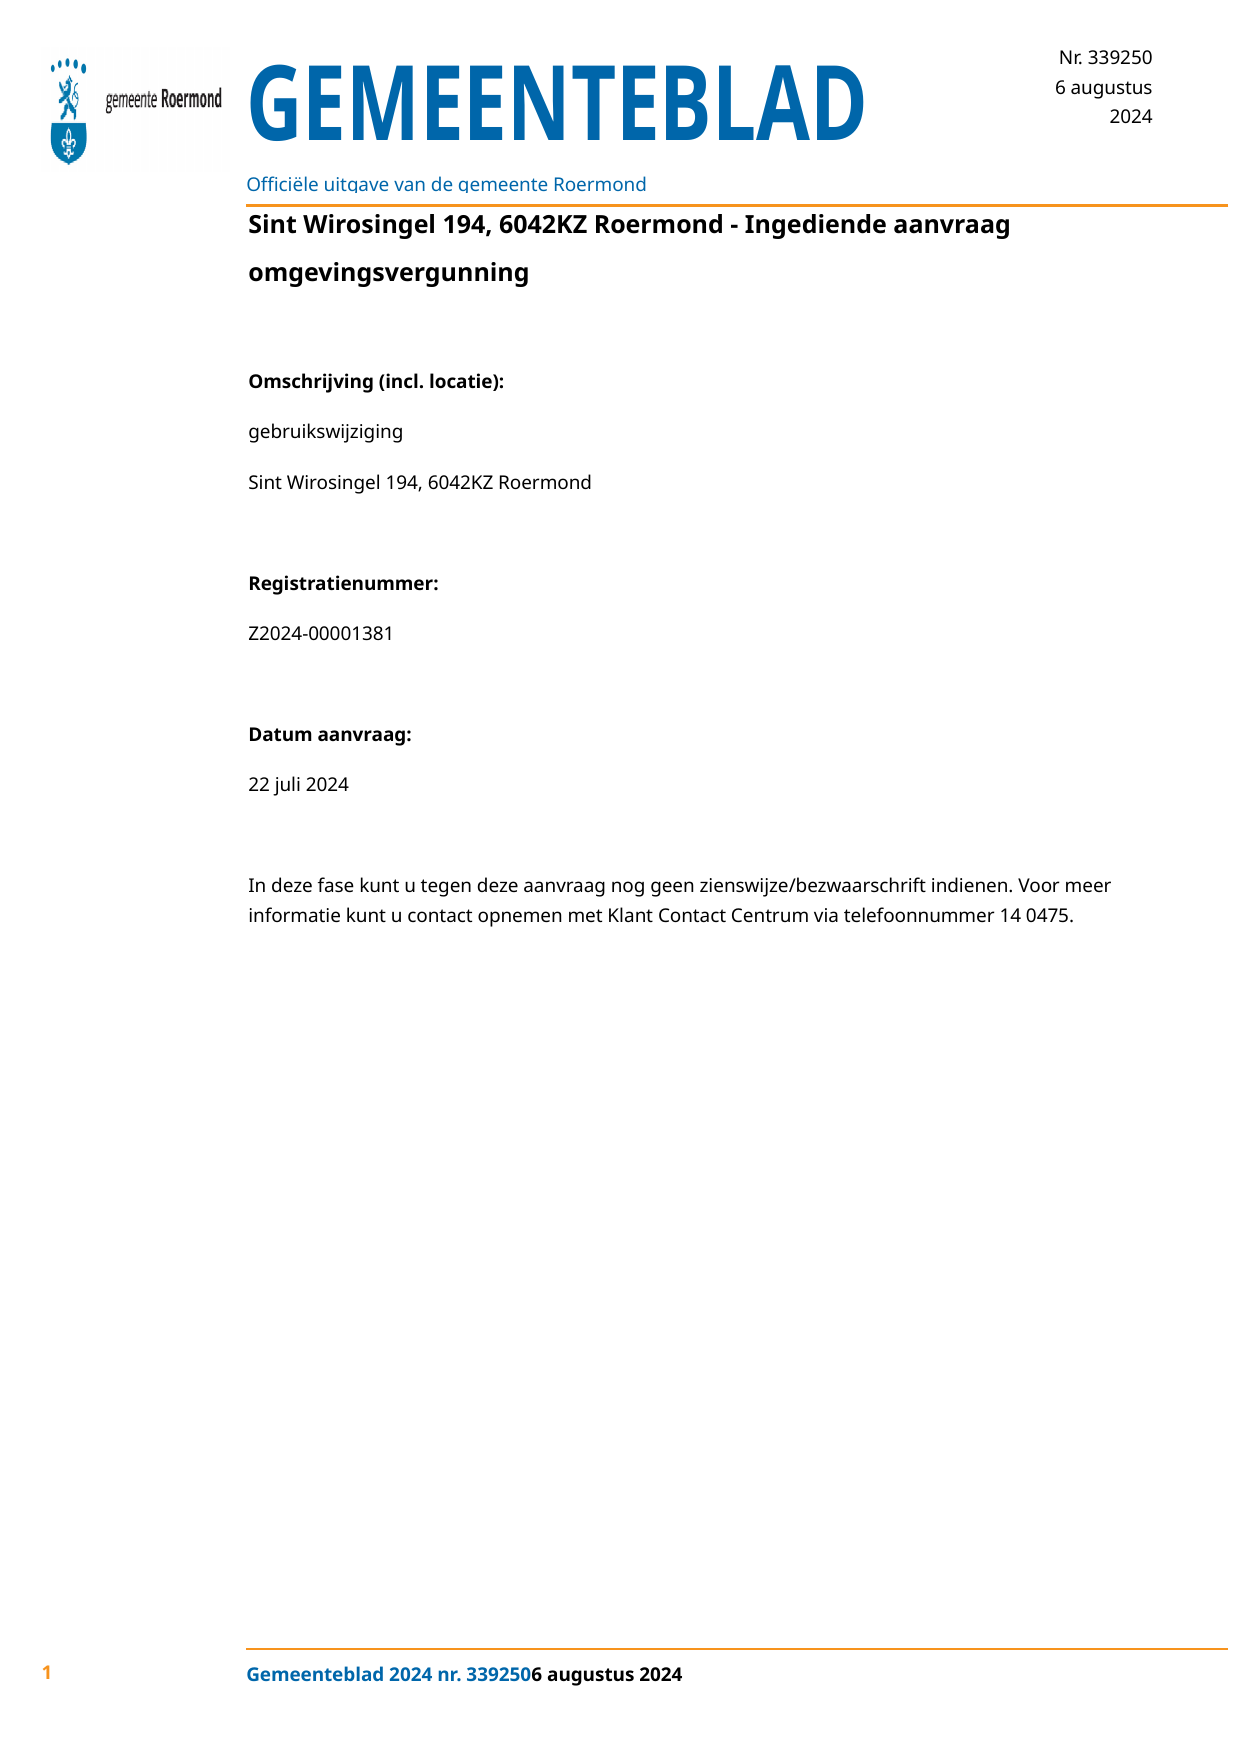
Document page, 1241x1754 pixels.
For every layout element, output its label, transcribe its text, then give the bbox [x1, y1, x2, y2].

text Z2024-00001381 [248, 620, 1152, 646]
picture [41, 47, 231, 172]
text gebruikswijziging [248, 419, 1152, 444]
text Sint Wirosingel 194, 6042KZ Roermond [248, 469, 1152, 495]
text 22 juli 2024 [248, 772, 1152, 797]
text Datum aanvraag: [248, 721, 1152, 747]
text Registratienummer: [248, 570, 1152, 596]
text In deze fase kunt u tegen deze aanvraag nog geen zienswijze/bezwaarschrift indienen. Voor meer informatie kunt u contact opnemen met Klant Contact Centrum via telefoonnummer 14 0475. [248, 872, 1152, 928]
text Omschrijving (incl. locatie): [248, 368, 1152, 394]
text Sint Wirosingel 194, 6042KZ Roermond - Ingediende aanvraag omgevingsvergunning [248, 207, 1152, 288]
